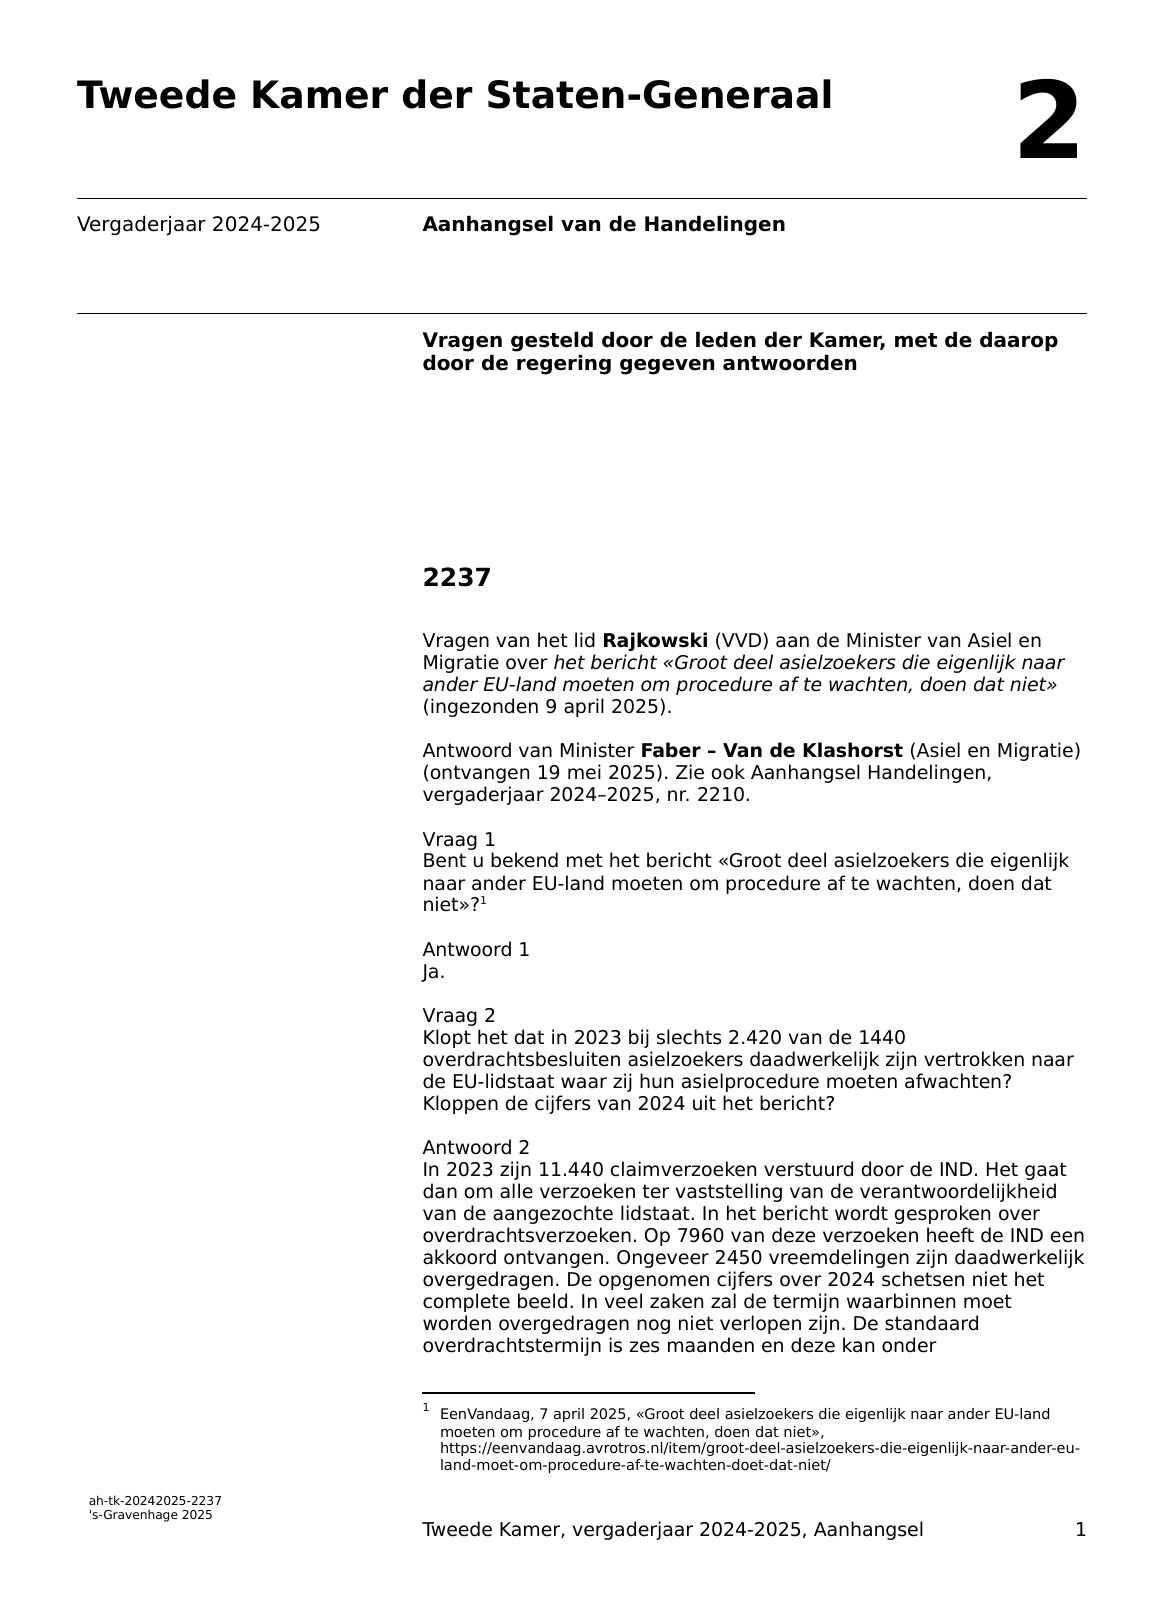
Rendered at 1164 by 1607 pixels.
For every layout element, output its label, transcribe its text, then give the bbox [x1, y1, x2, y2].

text Klopt het dat in 2023 bij slechts 2.420 van de 1440 overdrachtsbesluiten asielzoekers daadwerkelijk zijn vertrokken naar de EU-lidstaat waar zij hun asielprocedure moeten afwachten? Kloppen de cijfers van 2024 uit het bericht? [422, 1027, 1087, 1114]
text In 2023 zijn 11.440 claimverzoeken verstuurd door de IND. Het gaat dan om alle verzoeken ter vaststelling van de verantwoordelijkheid van de aangezochte lidstaat. In het bericht wordt gesproken over overdrachtsverzoeken. Op 7960 van deze verzoeken heeft de IND een akkoord ontvangen. Ongeveer 2450 vreemdelingen zijn daadwerkelijk overgedragen. De opgenomen cijfers over 2024 schetsen niet het complete beeld. In veel zaken zal de termijn waarbinnen moet worden overgedragen nog niet verlopen zijn. De standaard overdrachtstermijn is zes maanden en deze kan onder [422, 1159, 1087, 1357]
table_cell Aanhangsel van de Handelingen [422, 199, 1087, 313]
text Antwoord 1 [422, 938, 1087, 961]
text Antwoord 2 [422, 1137, 1087, 1159]
text Bent u bekend met het bericht «Groot deel asielzoekers die eigenlijk naar ander EU-land moeten om procedure af te wachten, doen dat niet»? [422, 850, 1087, 916]
table_header 2 [886, 59, 1087, 198]
text ah-tk-20242025-2237 [88, 1494, 323, 1508]
text Vraag 2 [422, 1005, 1087, 1027]
text 2237 [422, 563, 1087, 592]
table_cell [77, 314, 422, 375]
text Vraag 1 [422, 828, 1087, 850]
text EenVandaag, 7 april 2025, «Groot deel asielzoekers die eigenlijk naar ander EU-land moeten om procedure af te wachten, doen dat niet», https://eenvandaag.avrotros.nl/item/groot-deel-asielzoekers-die-eigenlijk-naar-ander-eu-land-moet-om-procedure-af-te-wachten-doet-dat-niet/ [422, 1402, 1087, 1474]
text 's-Gravenhage 2025 [88, 1508, 323, 1522]
text Antwoord van Minister Faber – Van de Klashorst (Asiel en Migratie) (ontvangen 19 mei 2025). Zie ook Aanhangsel Handelingen, vergaderjaar 2024–2025, nr. 2210. [422, 740, 1087, 806]
table_cell Vragen gesteld door de leden der Kamer, met de daarop door de regering gegeven antwoorden [422, 314, 1087, 375]
text Ja. [422, 961, 1087, 982]
text Vragen van het lid Rajkowski (VVD) aan de Minister van Asiel en Migratie over het bericht «Groot deel asielzoekers die eigenlijk naar ander EU-land moeten om procedure af te wachten, doen dat niet» (ingezonden 9 april 2025). [422, 630, 1087, 718]
table_header Tweede Kamer der Staten-Generaal [77, 59, 886, 198]
table_cell Vergaderjaar 2024-2025 [77, 199, 422, 313]
